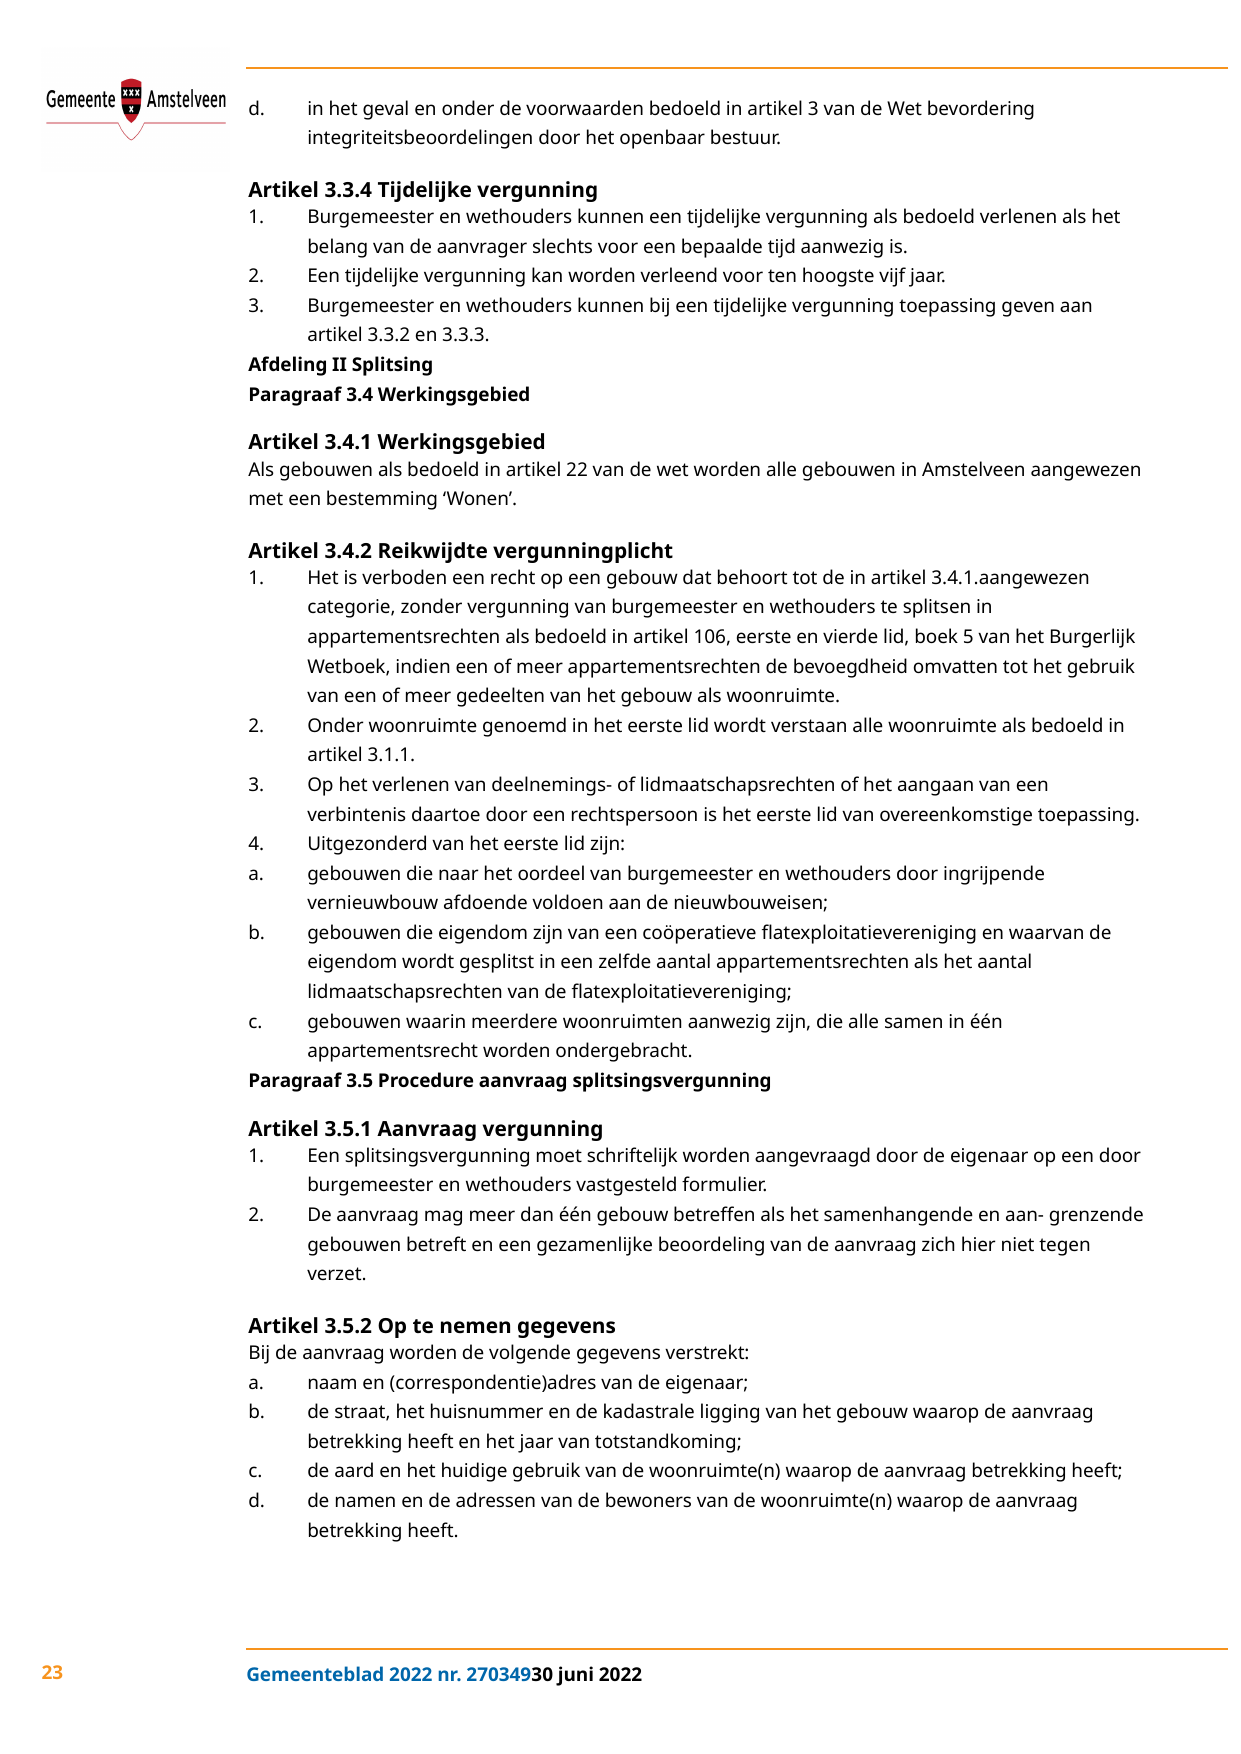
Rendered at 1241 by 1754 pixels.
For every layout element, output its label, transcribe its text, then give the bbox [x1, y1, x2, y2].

list Op het verlenen van deelnemings- of lidmaatschapsrechten of het aangaan van een verbintenis daartoe door een rechtspersoon is het eerste lid van overeenkomstige toepassing. [248, 771, 1152, 827]
list gebouwen waarin meerdere woonruimten aanwezig zijn, die alle samen in één appartementsrecht worden ondergebracht. [248, 1008, 1152, 1063]
list de aard en het huidige gebruik van de woonruimte(n) waarop de aanvraag betrekking heeft; [248, 1458, 1152, 1483]
list gebouwen die eigendom zijn van een coöperatieve flatexploitatievereniging en waarvan de eigendom wordt gesplitst in een zelfde aantal appartementsrechten als het aantal lidmaatschapsrechten van de flatexploitatievereniging; [248, 919, 1152, 1004]
text Afdeling II Splitsing [248, 351, 1152, 377]
text Bij de aanvraag worden de volgende gegevens verstrekt: [248, 1339, 1152, 1365]
text Artikel 3.4.2 Reikwijdte vergunningplicht [248, 536, 1152, 564]
list Uitgezonderd van het eerste lid zijn: [248, 830, 1152, 856]
list Burgemeester en wethouders kunnen een tijdelijke vergunning als bedoeld verlenen als het belang van de aanvrager slechts voor een bepaalde tijd aanwezig is. [248, 203, 1152, 258]
list gebouwen die naar het oordeel van burgemeester en wethouders door ingrijpende vernieuwbouw afdoende voldoen aan de nieuwbouweisen; [248, 860, 1152, 915]
text Paragraaf 3.5 Procedure aanvraag splitsingsvergunning [248, 1067, 1152, 1093]
text Artikel 3.5.2 Op te nemen gegevens [248, 1311, 1152, 1339]
list Een splitsingsvergunning moet schriftelijk worden aangevraagd door de eigenaar op een door burgemeester en wethouders vastgesteld formulier. [248, 1142, 1152, 1197]
text Artikel 3.5.1 Aanvraag vergunning [248, 1114, 1152, 1142]
list De aanvraag mag meer dan één gebouw betreffen als het samenhangende en aan- grenzende gebouwen betreft en een gezamenlijke beoordeling van de aanvraag zich hier niet tegen verzet. [248, 1201, 1152, 1286]
list de namen en de adressen van de bewoners van de woonruimte(n) waarop de aanvraag betrekking heeft. [248, 1487, 1152, 1542]
picture [41, 47, 231, 172]
list Burgemeester en wethouders kunnen bij een tijdelijke vergunning toepassing geven aan artikel 3.3.2 en 3.3.3. [248, 292, 1152, 347]
text Paragraaf 3.4 Werkingsgebied [248, 381, 1152, 406]
list Het is verboden een recht op een gebouw dat behoort tot de in artikel 3.4.1.aangewezen categorie, zonder vergunning van burgemeester en wethouders te splitsen in appartementsrechten als bedoeld in artikel 106, eerste en vierde lid, boek 5 van het Burgerlijk Wetboek, indien een of meer appartementsrechten de bevoegdheid omvatten tot het gebruik van een of meer gedeelten van het gebouw als woonruimte. [248, 564, 1152, 708]
list Onder woonruimte genoemd in het eerste lid wordt verstaan alle woonruimte als bedoeld in artikel 3.1.1. [248, 712, 1152, 767]
text Als gebouwen als bedoeld in artikel 22 van de wet worden alle gebouwen in Amstelveen aangewezen met een bestemming ‘Wonen’. [248, 456, 1152, 511]
text Artikel 3.4.1 Werkingsgebied [248, 427, 1152, 456]
list naam en (correspondentie)adres van de eigenaar; [248, 1369, 1152, 1394]
list in het geval en onder de voorwaarden bedoeld in artikel 3 van de Wet bevordering integriteitsbeoordelingen door het openbaar bestuur. [248, 95, 1152, 150]
list Een tijdelijke vergunning kan worden verleend voor ten hoogste vijf jaar. [248, 262, 1152, 288]
text Artikel 3.3.4 Tijdelijke vergunning [248, 175, 1152, 203]
list de straat, het huisnummer en de kadastrale ligging van het gebouw waarop de aanvraag betrekking heeft en het jaar van totstandkoming; [248, 1398, 1152, 1454]
